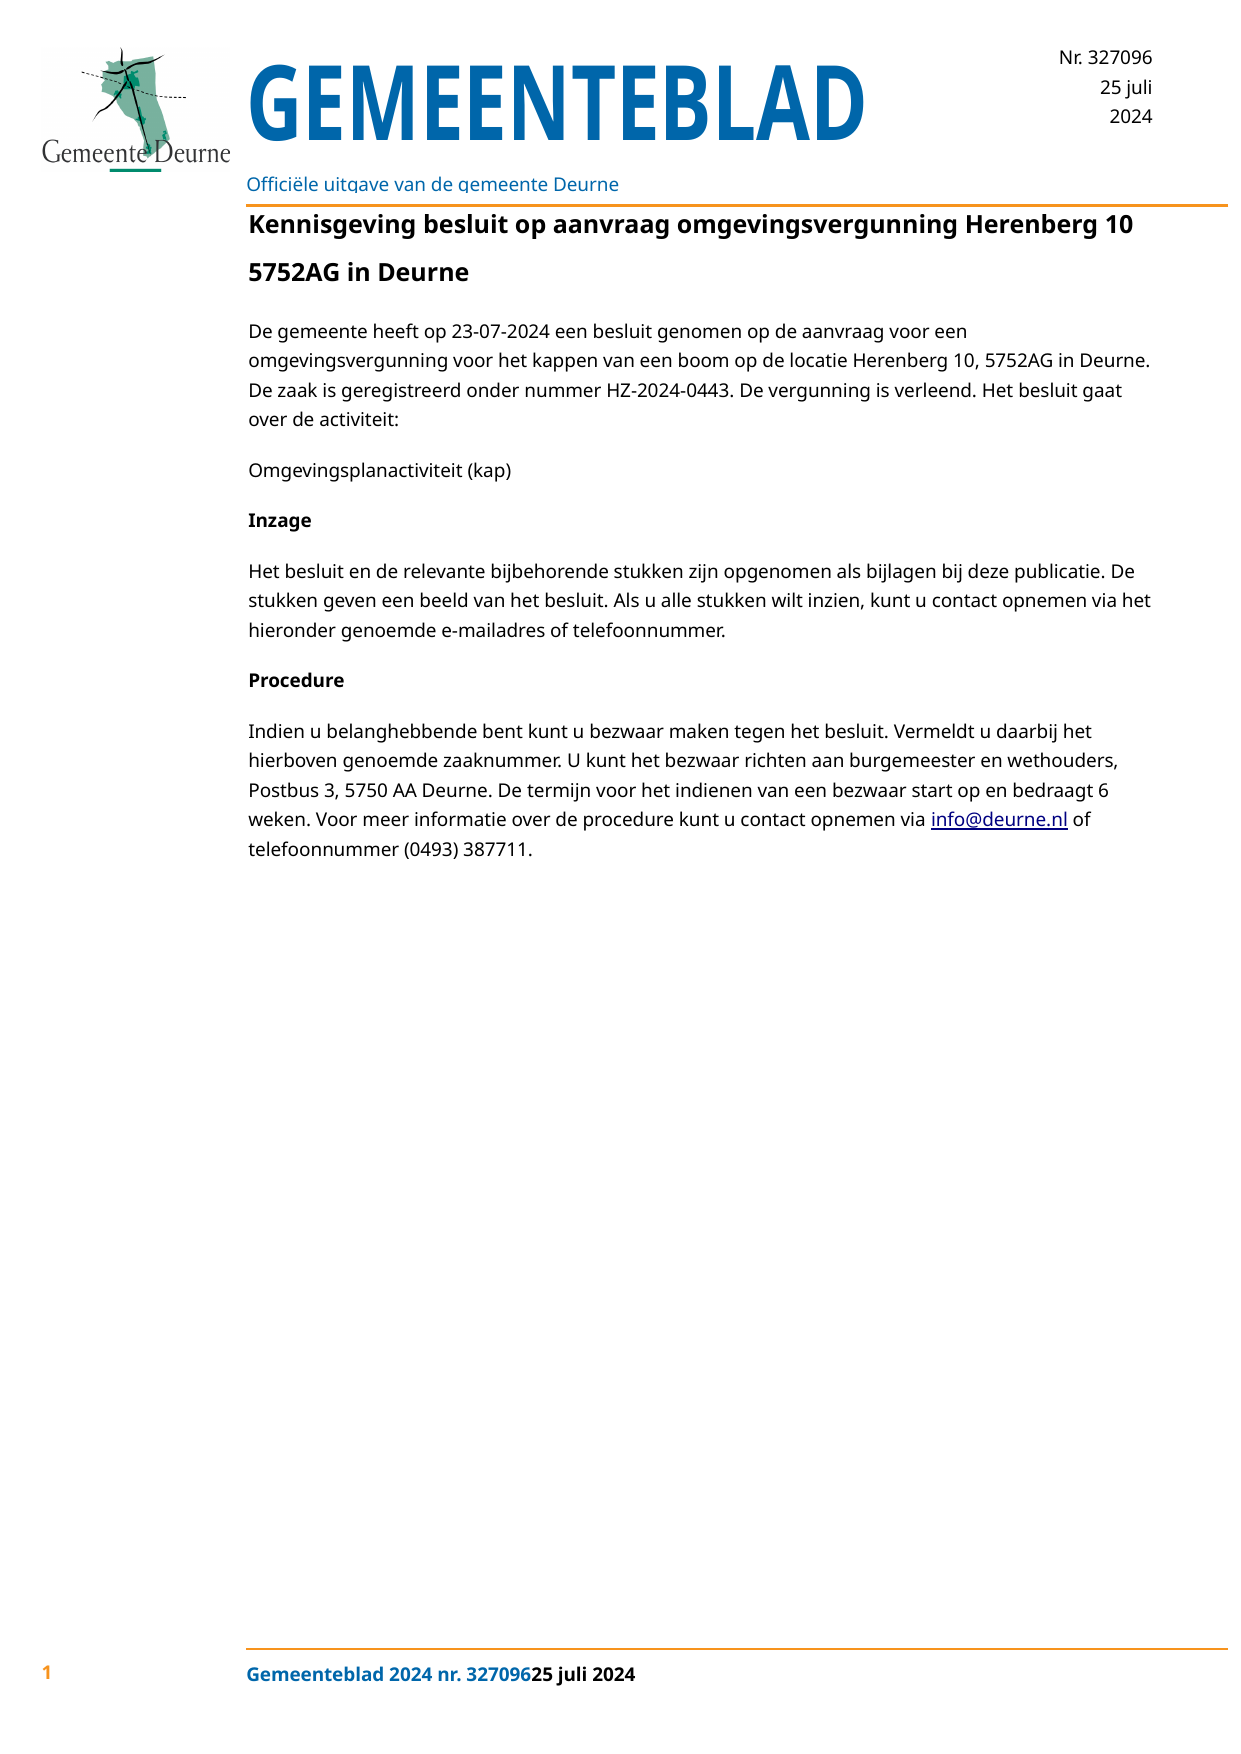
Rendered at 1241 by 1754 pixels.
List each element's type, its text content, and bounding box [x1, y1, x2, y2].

text Inzage [248, 507, 1152, 533]
text Procedure [248, 667, 1152, 693]
text De gemeente heeft op 23-07-2024 een besluit genomen op de aanvraag voor een omgevingsvergunning voor het kappen van een boom op de locatie Herenberg 10, 5752AG in Deurne. De zaak is geregistreerd onder nummer HZ-2024-0443. De vergunning is verleend. Het besluit gaat over de activiteit: [248, 318, 1152, 432]
text Indien u belanghebbende bent kunt u bezwaar maken tegen het besluit. Vermeldt u daarbij het hierboven genoemde zaaknummer. U kunt het bezwaar richten aan burgemeester en wethouders, Postbus 3, 5750 AA Deurne. De termijn voor het indienen van een bezwaar start op en bedraagt 6 weken. Voor meer informatie over de procedure kunt u contact opnemen via info@deurne.nl of telefoonnummer (0493) 387711. [248, 718, 1152, 862]
text Omgevingsplanactiviteit (kap) [248, 457, 1152, 483]
picture [41, 47, 231, 172]
text Het besluit en de relevante bijbehorende stukken zijn opgenomen als bijlagen bij deze publicatie. De stukken geven een beeld van het besluit. Als u alle stukken wilt inzien, kunt u contact opnemen via het hieronder genoemde e-mailadres of telefoonnummer. [248, 558, 1152, 643]
text Kennisgeving besluit op aanvraag omgevingsvergunning Herenberg 10 5752AG in Deurne [248, 207, 1152, 288]
